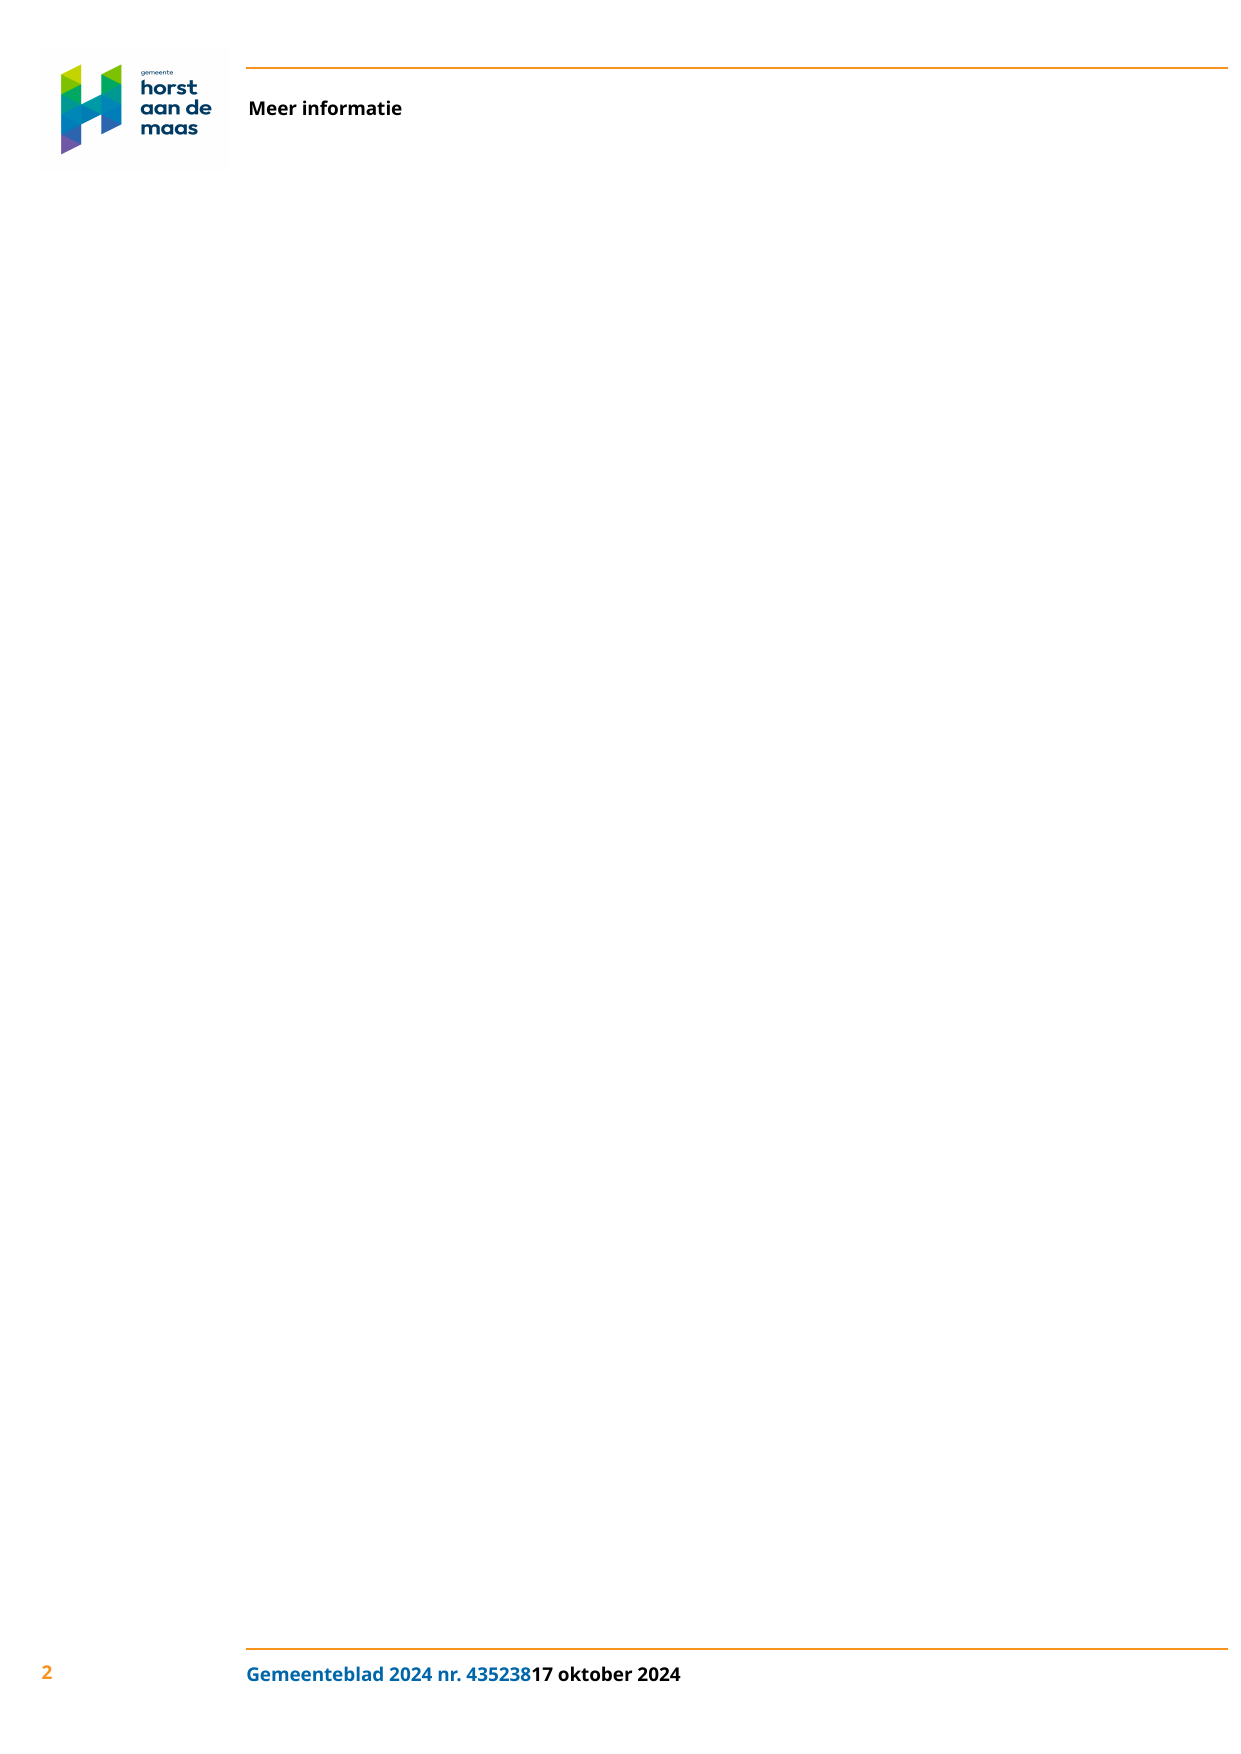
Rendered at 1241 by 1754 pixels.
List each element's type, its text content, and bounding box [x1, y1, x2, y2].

text Meer informatie [248, 95, 1152, 121]
picture [41, 47, 231, 172]
